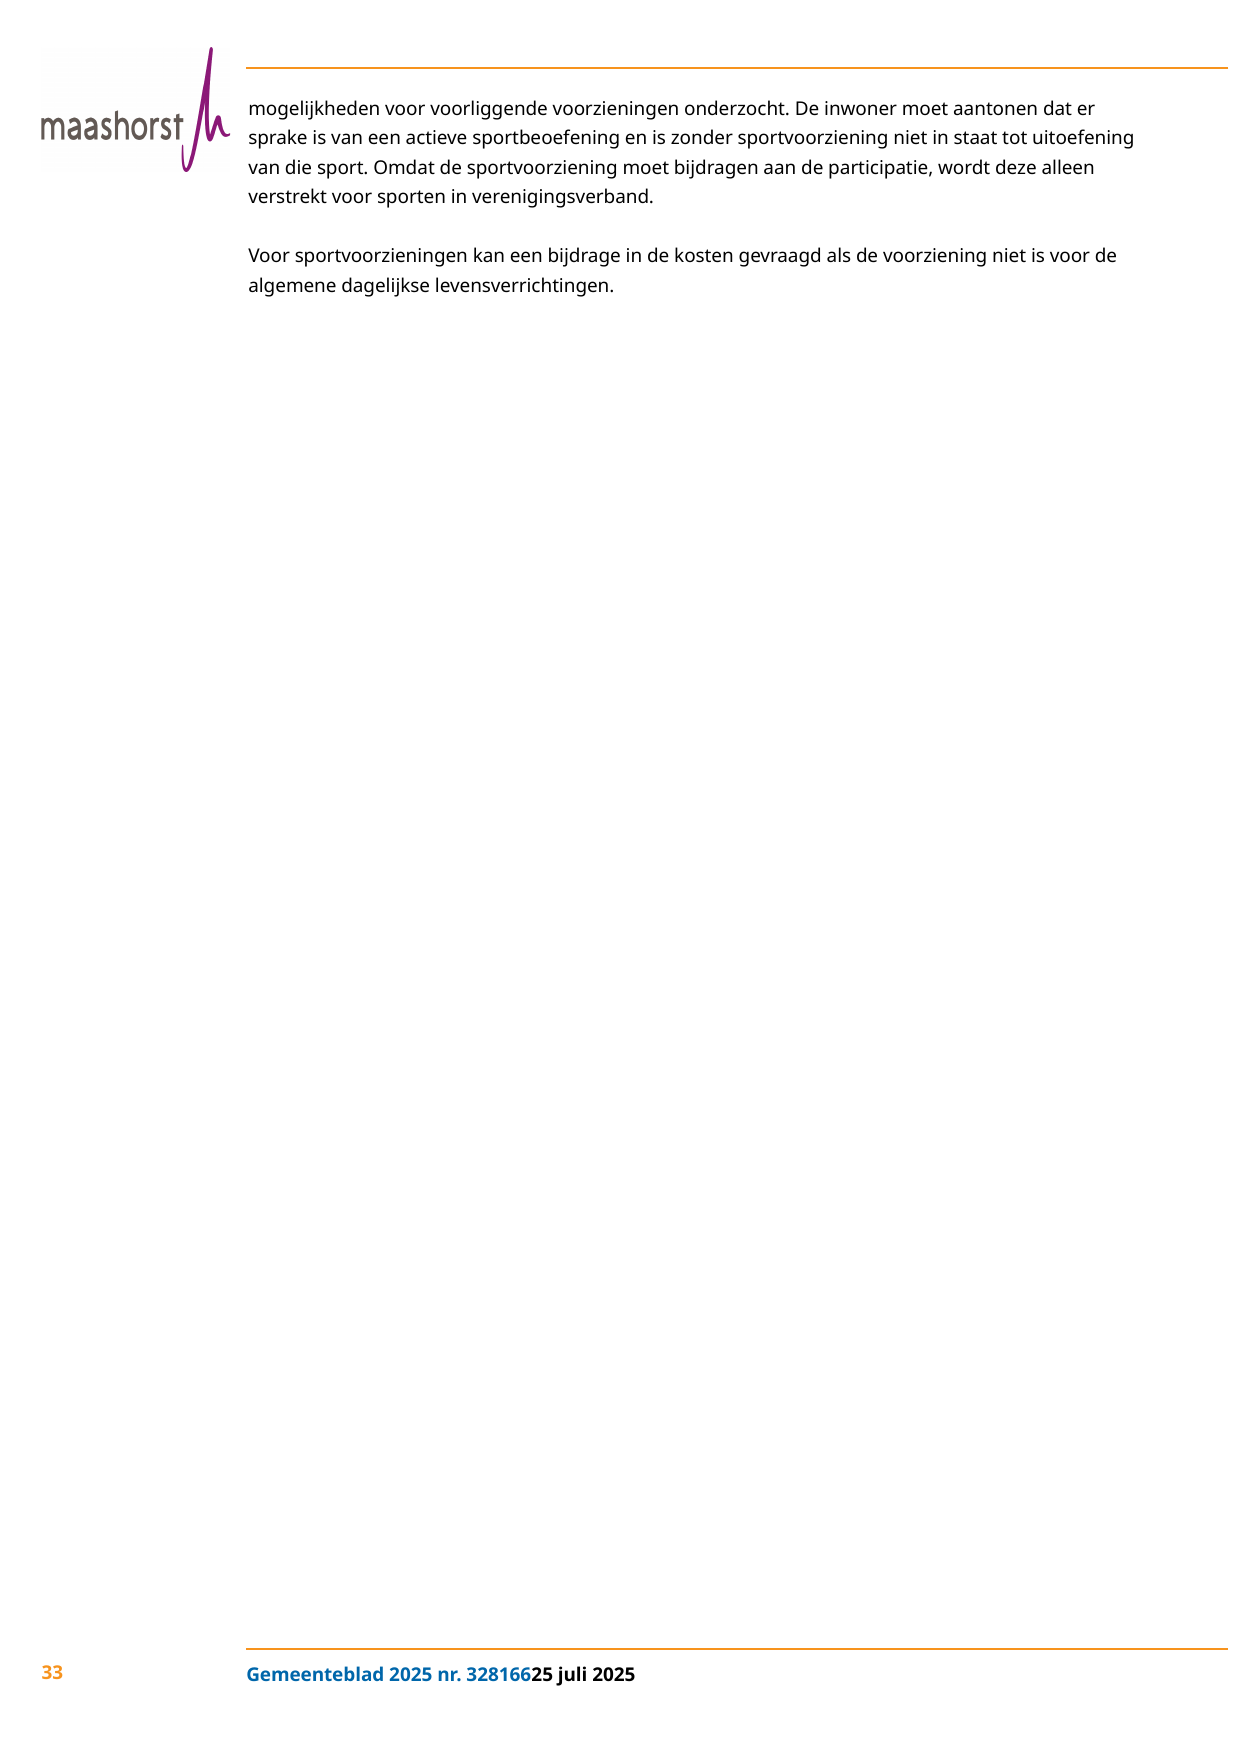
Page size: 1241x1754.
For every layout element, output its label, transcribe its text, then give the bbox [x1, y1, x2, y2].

text mogelijkheden voor voorliggende voorzieningen onderzocht. De inwoner moet aantonen dat er sprake is van een actieve sportbeoefening en is zonder sportvoorziening niet in staat tot uitoefening van die sport. Omdat de sportvoorziening moet bijdragen aan de participatie, wordt deze alleen verstrekt voor sporten in verenigingsverband. [248, 95, 1152, 209]
text Voor sportvoorzieningen kan een bijdrage in de kosten gevraagd als de voorziening niet is voor de algemene dagelijkse levensverrichtingen. [248, 243, 1152, 298]
picture [41, 47, 231, 172]
